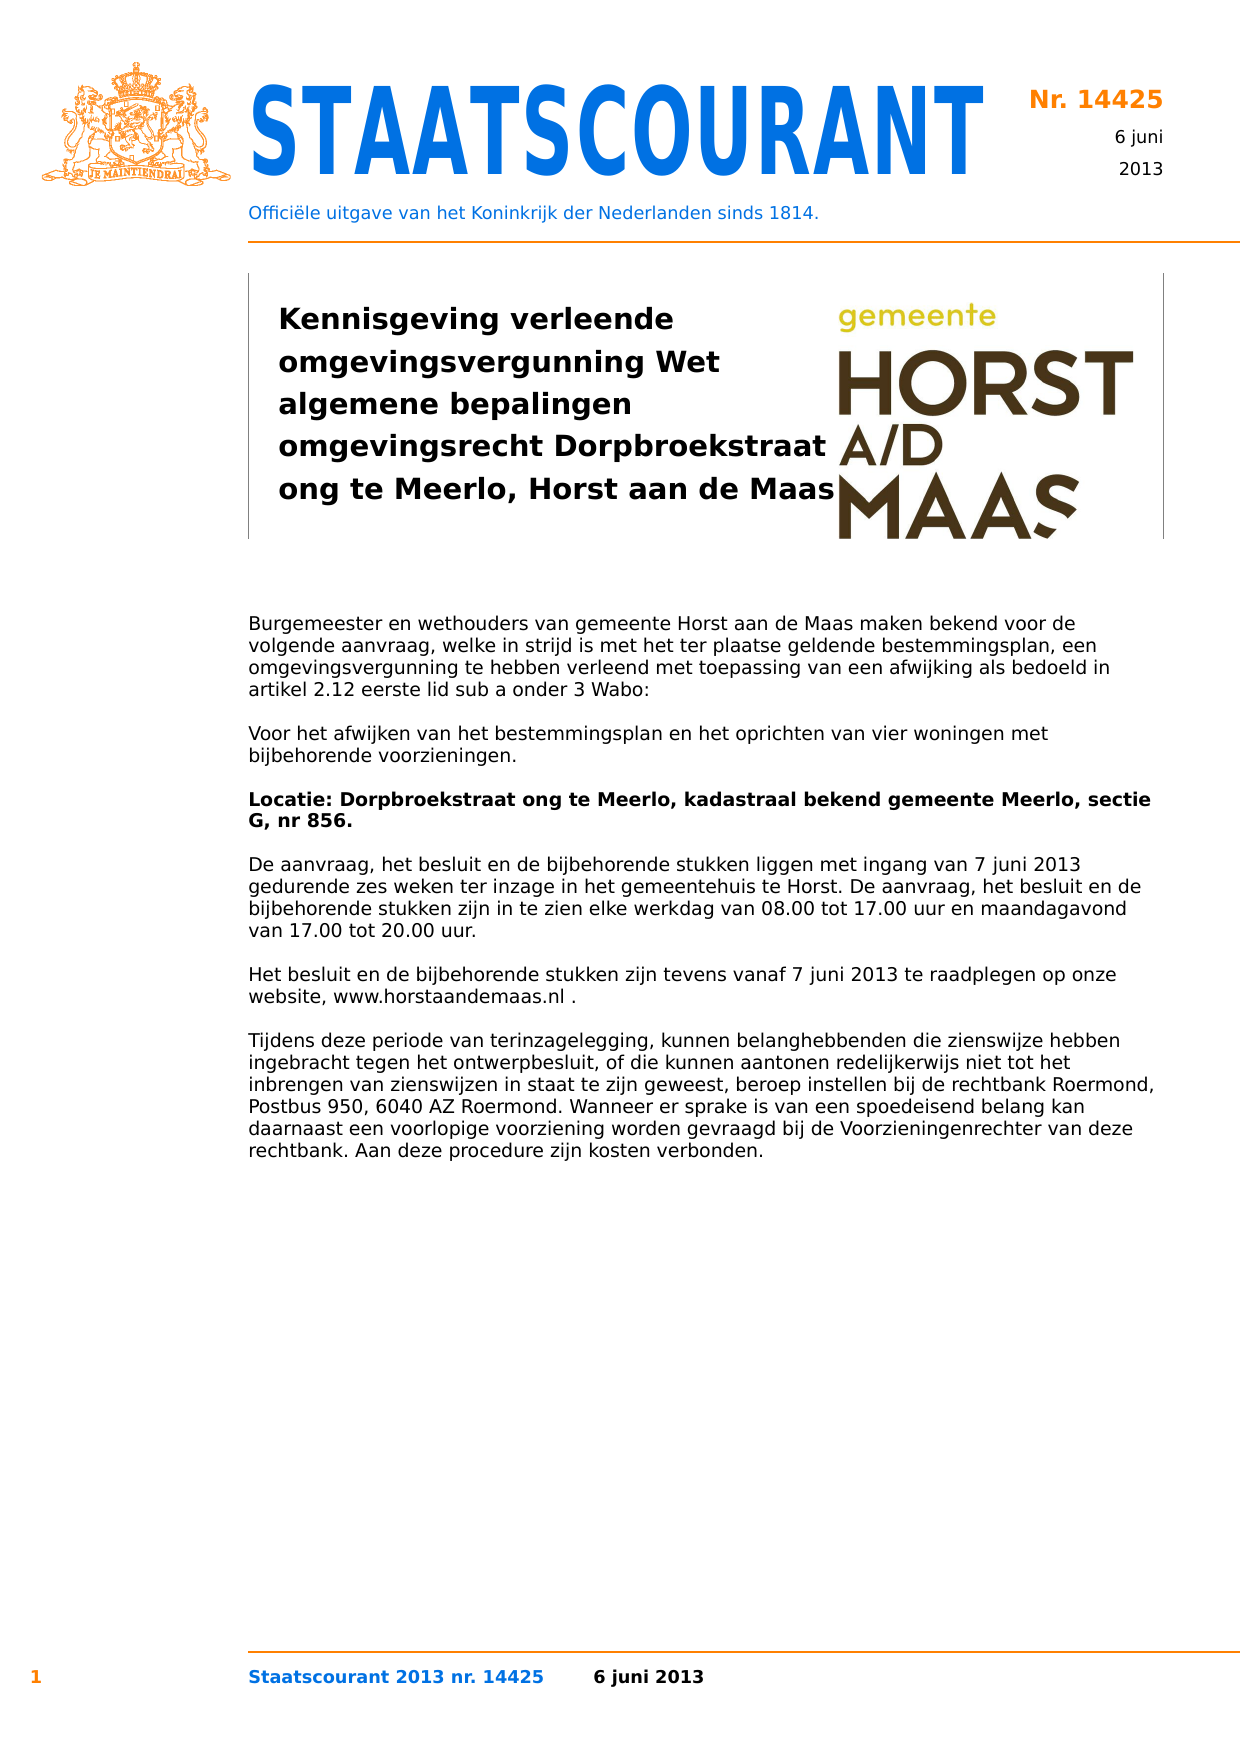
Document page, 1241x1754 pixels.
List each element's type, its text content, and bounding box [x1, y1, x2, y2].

text Het besluit en de bijbehorende stukken zijn tevens vanaf 7 juni 2013 te raadplegen op onze website, www.horstaandemaas.nl . [248, 964, 1163, 1008]
table_cell 2013 [998, 153, 1240, 203]
text Burgemeester en wethouders van gemeente Horst aan de Maas maken bekend voor de volgende aanvraag, welke in strijd is met het ter plaatse geldende bestemmingsplan, een omgevingsvergunning te hebben verleend met toepassing van een afwijking als bedoeld in artikel 2.12 eerste lid sub a onder 3 Wabo: [248, 613, 1163, 701]
table_header STAATSCOURANT [248, 62, 998, 203]
text De aanvraag, het besluit en de bijbehorende stukken liggen met ingang van 7 juni 2013 gedurende zes weken ter inzage in het gemeentehuis te Horst. De aanvraag, het besluit en de bijbehorende stukken zijn in te zien elke werkdag van 08.00 tot 17.00 uur en maandagavond van 17.00 tot 20.00 uur. [248, 854, 1163, 942]
text Locatie: Dorpbroekstraat ong te Meerlo, kadastraal bekend gemeente Meerlo, sectie G, nr 856. [248, 788, 1163, 832]
subtitle Kennisgeving verleende omgevingsvergunning Wet algemene bepalingen omgevingsrecht Dorpbroekstraat ong te Meerlo, Horst aan de Maas [249, 273, 1163, 539]
table_header Nr. 14425 [998, 62, 1240, 121]
picture [41, 62, 231, 186]
table_cell Officiële uitgave van het Koninkrijk der Nederlanden sinds 1814. [248, 203, 1240, 241]
text Tijdens deze periode van terinzagelegging, kunnen belanghebbenden die zienswijze hebben ingebracht tegen het ontwerpbesluit, of die kunnen aantonen redelijkerwijs niet tot het inbrengen van zienswijzen in staat te zijn geweest, beroep instellen bij de rechtbank Roermond, Postbus 950, 6040 AZ Roermond. Wanneer er sprake is van een spoedeisend belang kan daarnaast een voorlopige voorziening worden gevraagd bij de Voorzieningenrechter van deze rechtbank. Aan deze procedure zijn kosten verbonden. [248, 1030, 1163, 1162]
table_cell 6 juni [998, 121, 1240, 153]
text Voor het afwijken van het bestemmingsplan en het oprichten van vier woningen met bijbehorende voorzieningen. [248, 723, 1163, 767]
picture [838, 302, 1134, 539]
table_header [25, 62, 248, 241]
